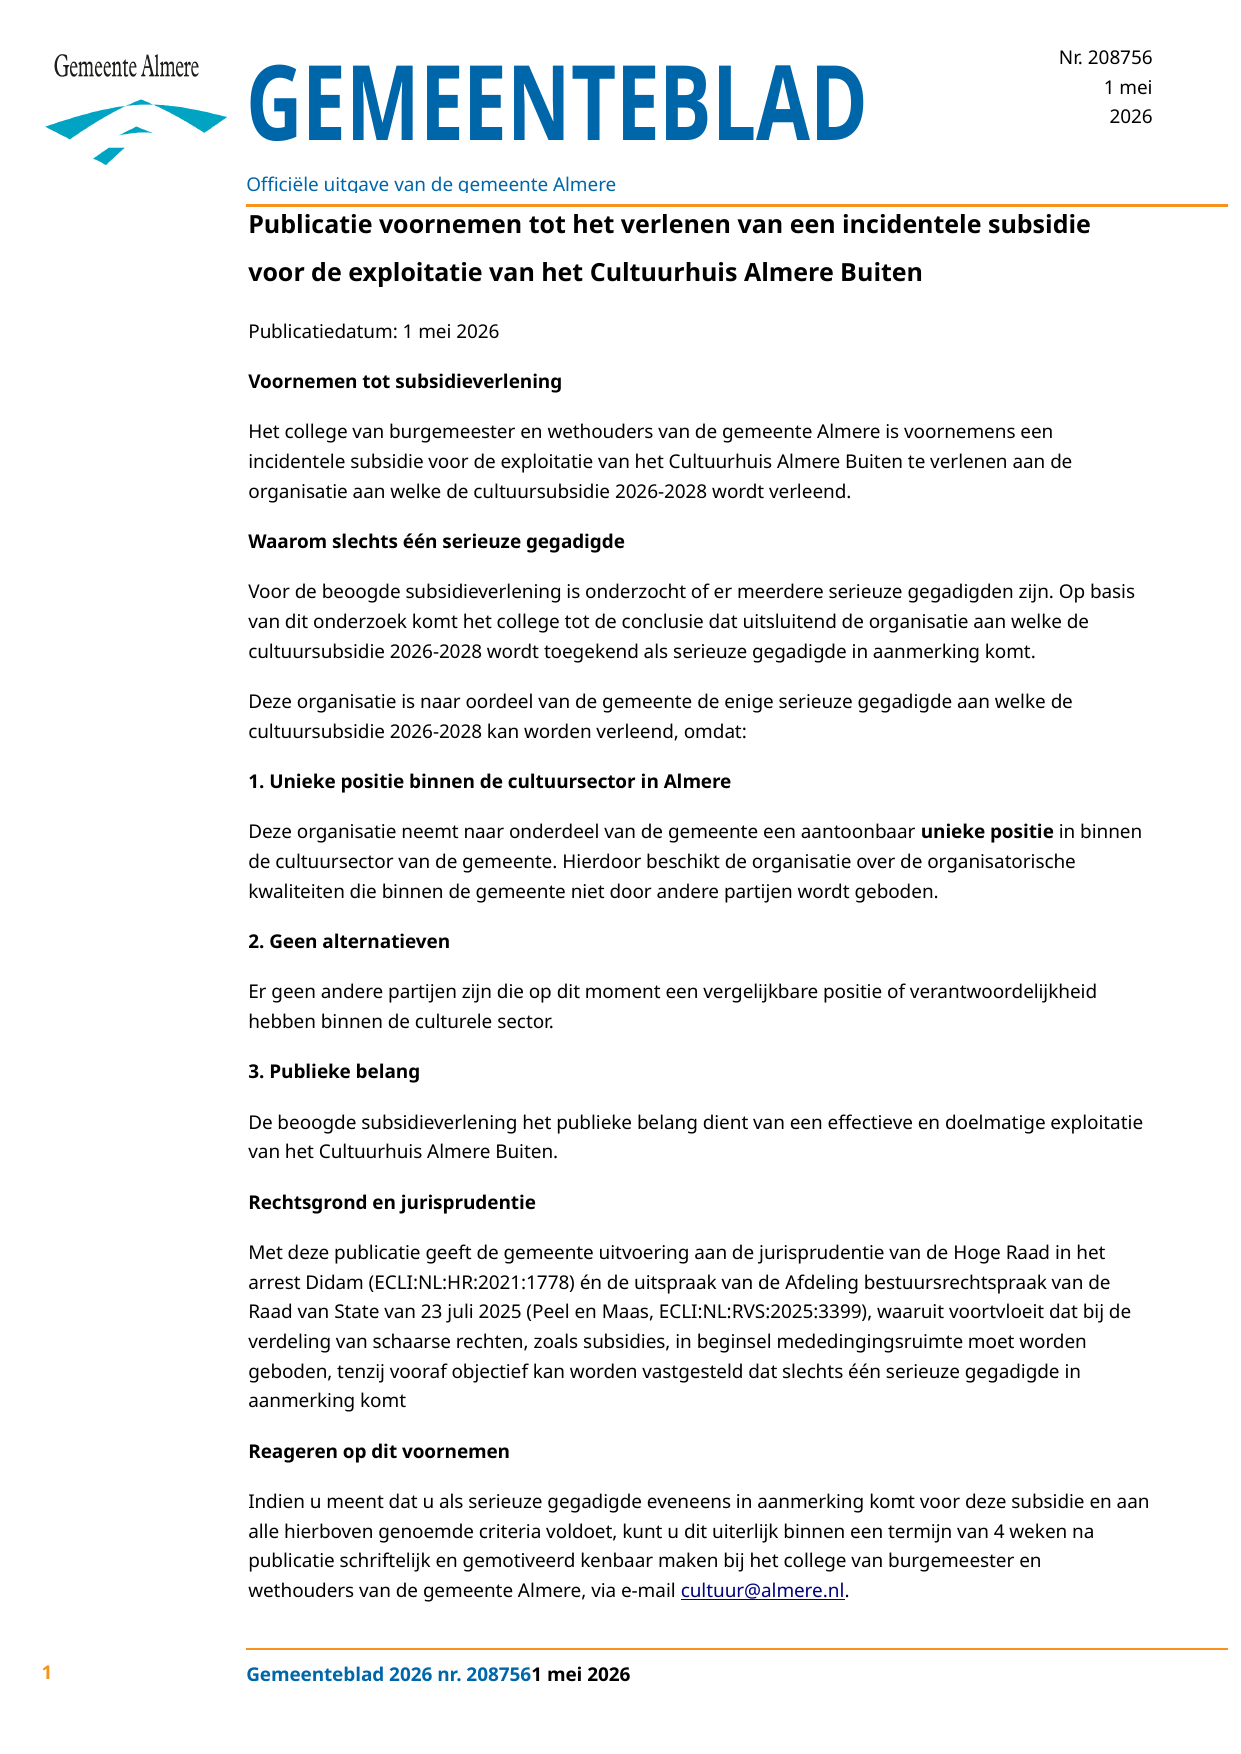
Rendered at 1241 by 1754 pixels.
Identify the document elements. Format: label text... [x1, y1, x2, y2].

text Publicatie voornemen tot het verlenen van een incidentele subsidie voor de exploitatie van het Cultuurhuis Almere Buiten [248, 207, 1152, 288]
text De beoogde subsidieverlening het publieke belang dient van een effectieve en doelmatige exploitatie van het Cultuurhuis Almere Buiten. [248, 1109, 1152, 1164]
text 1. Unieke positie binnen de cultuursector in Almere [248, 768, 1152, 794]
text Publicatiedatum: 1 mei 2026 [248, 318, 1152, 344]
text Voor de beoogde subsidieverlening is onderzocht of er meerdere serieuze gegadigden zijn. Op basis van dit onderzoek komt het college tot de conclusie dat uitsluitend de organisatie aan welke de cultuursubsidie 2026-2028 wordt toegekend als serieuze gegadigde in aanmerking komt. [248, 579, 1152, 664]
text Er geen andere partijen zijn die op dit moment een vergelijkbare positie of verantwoordelijkheid hebben binnen de culturele sector. [248, 979, 1152, 1034]
text Met deze publicatie geeft de gemeente uitvoering aan de jurisprudentie van de Hoge Raad in het arrest Didam (ECLI:NL:HR:2021:1778) én de uitspraak van de Afdeling bestuursrechtspraak van de Raad van State van 23 juli 2025 (Peel en Maas, ECLI:NL:RVS:2025:3399), waaruit voortvloeit dat bij de verdeling van schaarse rechten, zoals subsidies, in beginsel mededingingsruimte moet worden geboden, tenzij vooraf objectief kan worden vastgesteld dat slechts één serieuze gegadigde in aanmerking komt [248, 1239, 1152, 1413]
text Deze organisatie neemt naar onderdeel van de gemeente een aantoonbaar unieke positie in binnen de cultuursector van de gemeente. Hierdoor beschikt de organisatie over de organisatorische kwaliteiten die binnen de gemeente niet door andere partijen wordt geboden. [248, 819, 1152, 904]
text Voornemen tot subsidieverlening [248, 368, 1152, 394]
text Het college van burgemeester en wethouders van de gemeente Almere is voornemens een incidentele subsidie voor de exploitatie van het Cultuurhuis Almere Buiten te verlenen aan de organisatie aan welke de cultuursubsidie 2026-2028 wordt verleend. [248, 419, 1152, 504]
text 2. Geen alternatieven [248, 928, 1152, 954]
text Deze organisatie is naar oordeel van de gemeente de enige serieuze gegadigde aan welke de cultuursubsidie 2026-2028 kan worden verleend, omdat: [248, 688, 1152, 744]
picture [41, 47, 231, 172]
text Rechtsgrond en jurisprudentie [248, 1189, 1152, 1215]
text Reageren op dit voornemen [248, 1438, 1152, 1464]
text 3. Publieke belang [248, 1059, 1152, 1084]
text Indien u meent dat u als serieuze gegadigde eveneens in aanmerking komt voor deze subsidie en aan alle hierboven genoemde criteria voldoet, kunt u dit uiterlijk binnen een termijn van 4 weken na publicatie schriftelijk en gemotiveerd kenbaar maken bij het college van burgemeester en wethouders van de gemeente Almere, via e-mail cultuur@almere.nl. [248, 1488, 1152, 1603]
text Waarom slechts één serieuze gegadigde [248, 528, 1152, 554]
